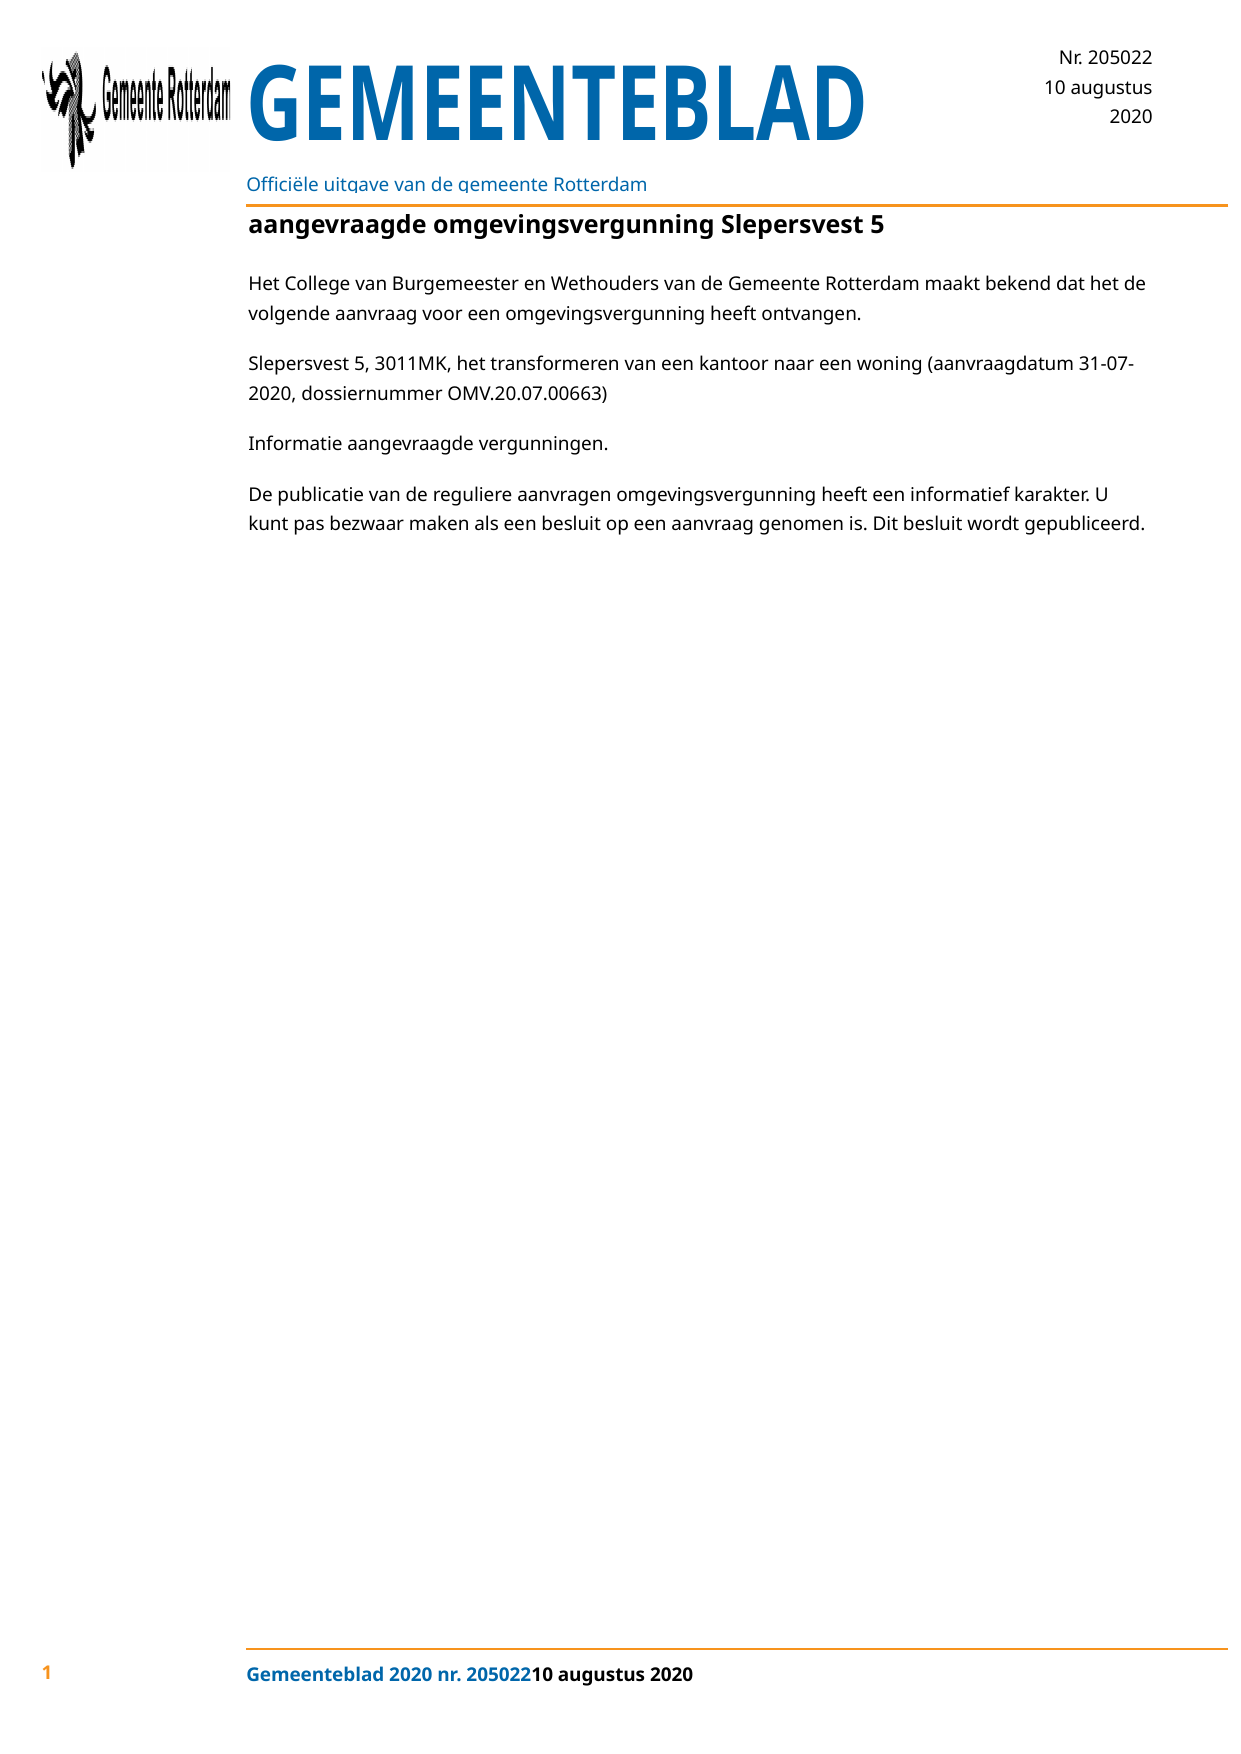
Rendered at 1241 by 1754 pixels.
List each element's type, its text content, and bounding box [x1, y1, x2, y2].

picture [41, 47, 231, 172]
text Het College van Burgemeester en Wethouders van de Gemeente Rotterdam maakt bekend dat het de volgende aanvraag voor een omgevingsvergunning heeft ontvangen. [248, 270, 1152, 326]
text Informatie aangevraagde vergunningen. [248, 430, 1152, 456]
text aangevraagde omgevingsvergunning Slepersvest 5 [248, 207, 1152, 241]
text Slepersvest 5, 3011MK, het transformeren van een kantoor naar een woning (aanvraagdatum 31-07-2020, dossiernummer OMV.20.07.00663) [248, 350, 1152, 406]
text De publicatie van de reguliere aanvragen omgevingsvergunning heeft een informatief karakter. U kunt pas bezwaar maken als een besluit op een aanvraag genomen is. Dit besluit wordt gepubliceerd. [248, 481, 1152, 536]
